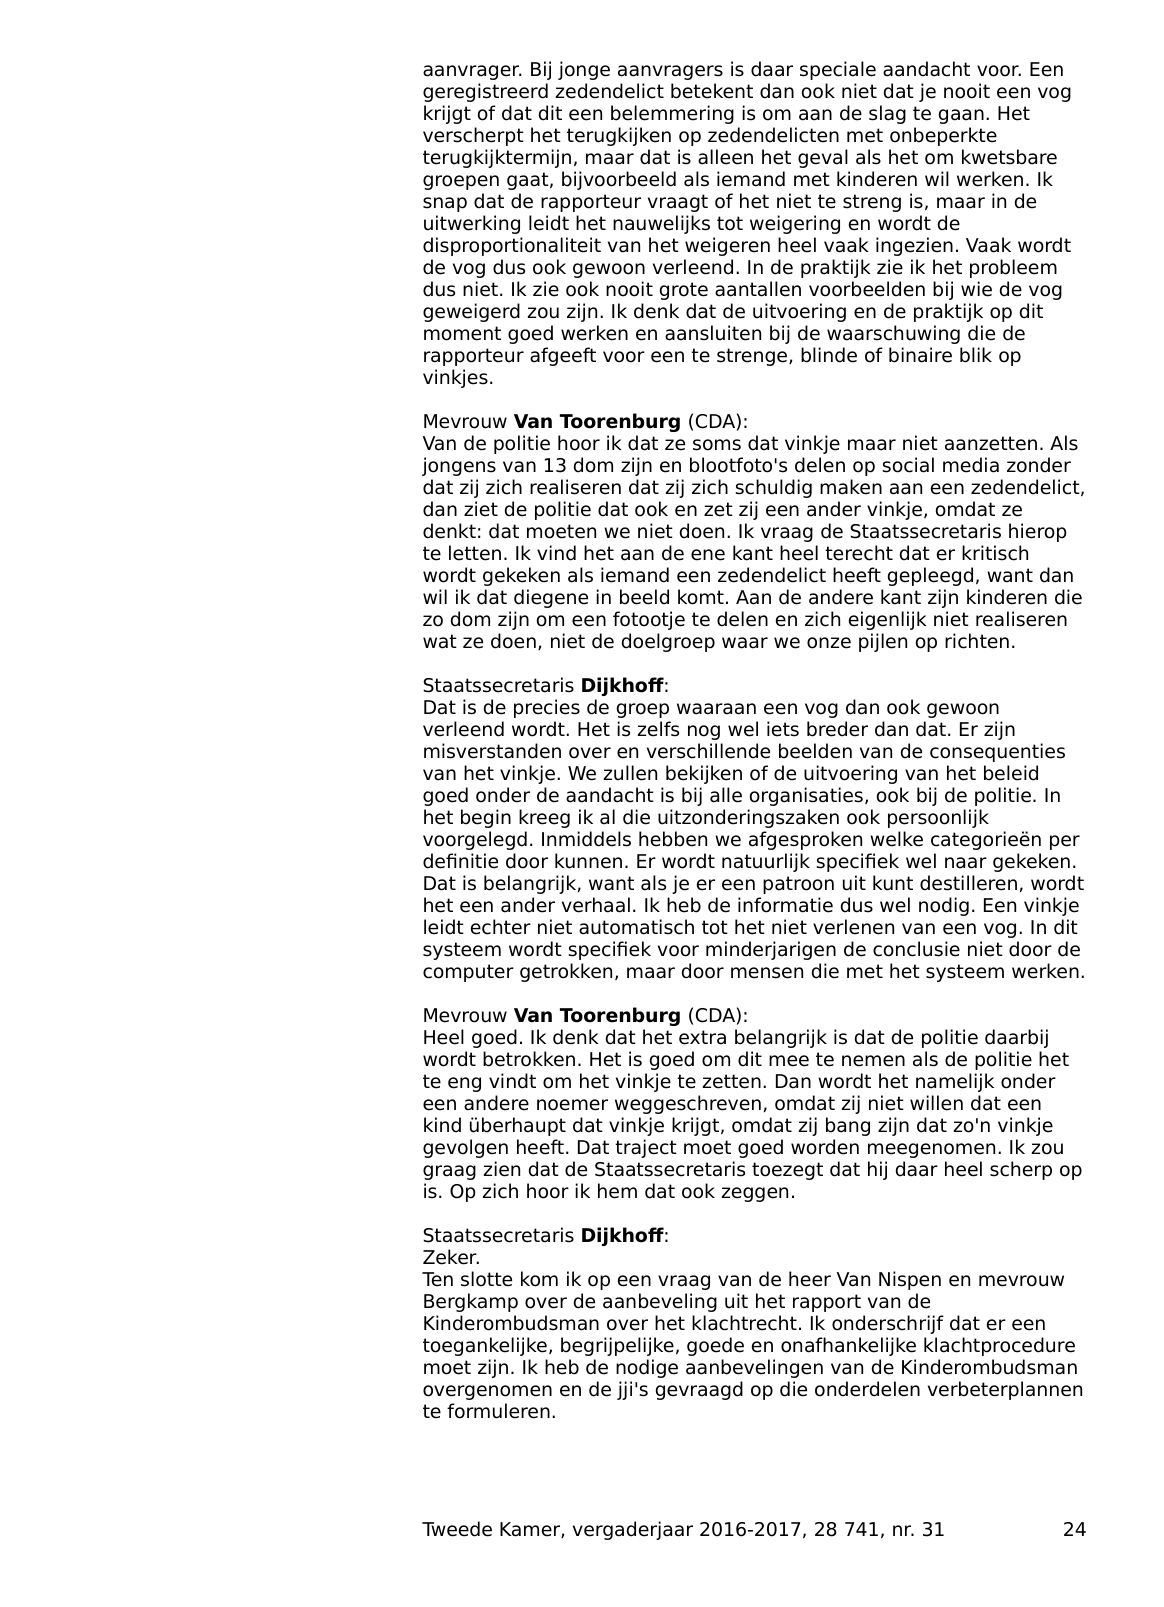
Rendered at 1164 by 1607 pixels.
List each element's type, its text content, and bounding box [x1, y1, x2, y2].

text Staatssecretaris Dijkhoff: [422, 1225, 1087, 1247]
text Heel goed. Ik denk dat het extra belangrijk is dat de politie daarbij wordt betrokken. Het is goed om dit mee te nemen als de politie het te eng vindt om het vinkje te zetten. Dan wordt het namelijk onder een andere noemer weggeschreven, omdat zij niet willen dat een kind überhaupt dat vinkje krijgt, omdat zij bang zijn dat zo'n vinkje gevolgen heeft. Dat traject moet goed worden meegenomen. Ik zou graag zien dat de Staatssecretaris toezegt dat hij daar heel scherp op is. Op zich hoor ik hem dat ook zeggen. [422, 1027, 1087, 1203]
text Ten slotte kom ik op een vraag van de heer Van Nispen en mevrouw Bergkamp over de aanbeveling uit het rapport van de Kinderombudsman over het klachtrecht. Ik onderschrijf dat er een toegankelijke, begrijpelijke, goede en onafhankelijke klachtprocedure moet zijn. Ik heb de nodige aanbevelingen van de Kinderombudsman overgenomen en de jji's gevraagd op die onderdelen verbeterplannen te formuleren. [422, 1269, 1087, 1423]
text Mevrouw Van Toorenburg (CDA): [422, 1005, 1087, 1027]
text aanvrager. Bij jonge aanvragers is daar speciale aandacht voor. Een geregistreerd zedendelict betekent dan ook niet dat je nooit een vog krijgt of dat dit een belemmering is om aan de slag te gaan. Het verscherpt het terugkijken op zedendelicten met onbeperkte terugkijktermijn, maar dat is alleen het geval als het om kwetsbare groepen gaat, bijvoorbeeld als iemand met kinderen wil werken. Ik snap dat de rapporteur vraagt of het niet te streng is, maar in de uitwerking leidt het nauwelijks tot weigering en wordt de disproportionaliteit van het weigeren heel vaak ingezien. Vaak wordt de vog dus ook gewoon verleend. In de praktijk zie ik het probleem dus niet. Ik zie ook nooit grote aantallen voorbeelden bij wie de vog geweigerd zou zijn. Ik denk dat de uitvoering en de praktijk op dit moment goed werken en aansluiten bij de waarschuwing die de rapporteur afgeeft voor een te strenge, blinde of binaire blik op vinkjes. [422, 59, 1087, 389]
text Zeker. [422, 1247, 1087, 1269]
text Dat is de precies de groep waaraan een vog dan ook gewoon verleend wordt. Het is zelfs nog wel iets breder dan dat. Er zijn misverstanden over en verschillende beelden van de consequenties van het vinkje. We zullen bekijken of de uitvoering van het beleid goed onder de aandacht is bij alle organisaties, ook bij de politie. In het begin kreeg ik al die uitzonderingszaken ook persoonlijk voorgelegd. Inmiddels hebben we afgesproken welke categorieën per definitie door kunnen. Er wordt natuurlijk specifiek wel naar gekeken. Dat is belangrijk, want als je er een patroon uit kunt destilleren, wordt het een ander verhaal. Ik heb de informatie dus wel nodig. Een vinkje leidt echter niet automatisch tot het niet verlenen van een vog. In dit systeem wordt specifiek voor minderjarigen de conclusie niet door de computer getrokken, maar door mensen die met het systeem werken. [422, 697, 1087, 983]
text Mevrouw Van Toorenburg (CDA): [422, 411, 1087, 433]
text Van de politie hoor ik dat ze soms dat vinkje maar niet aanzetten. Als jongens van 13 dom zijn en blootfoto's delen op social media zonder dat zij zich realiseren dat zij zich schuldig maken aan een zedendelict, dan ziet de politie dat ook en zet zij een ander vinkje, omdat ze denkt: dat moeten we niet doen. Ik vraag de Staatssecretaris hierop te letten. Ik vind het aan de ene kant heel terecht dat er kritisch wordt gekeken als iemand een zedendelict heeft gepleegd, want dan wil ik dat diegene in beeld komt. Aan de andere kant zijn kinderen die zo dom zijn om een fotootje te delen en zich eigenlijk niet realiseren wat ze doen, niet de doelgroep waar we onze pijlen op richten. [422, 433, 1087, 653]
text Staatssecretaris Dijkhoff: [422, 675, 1087, 697]
